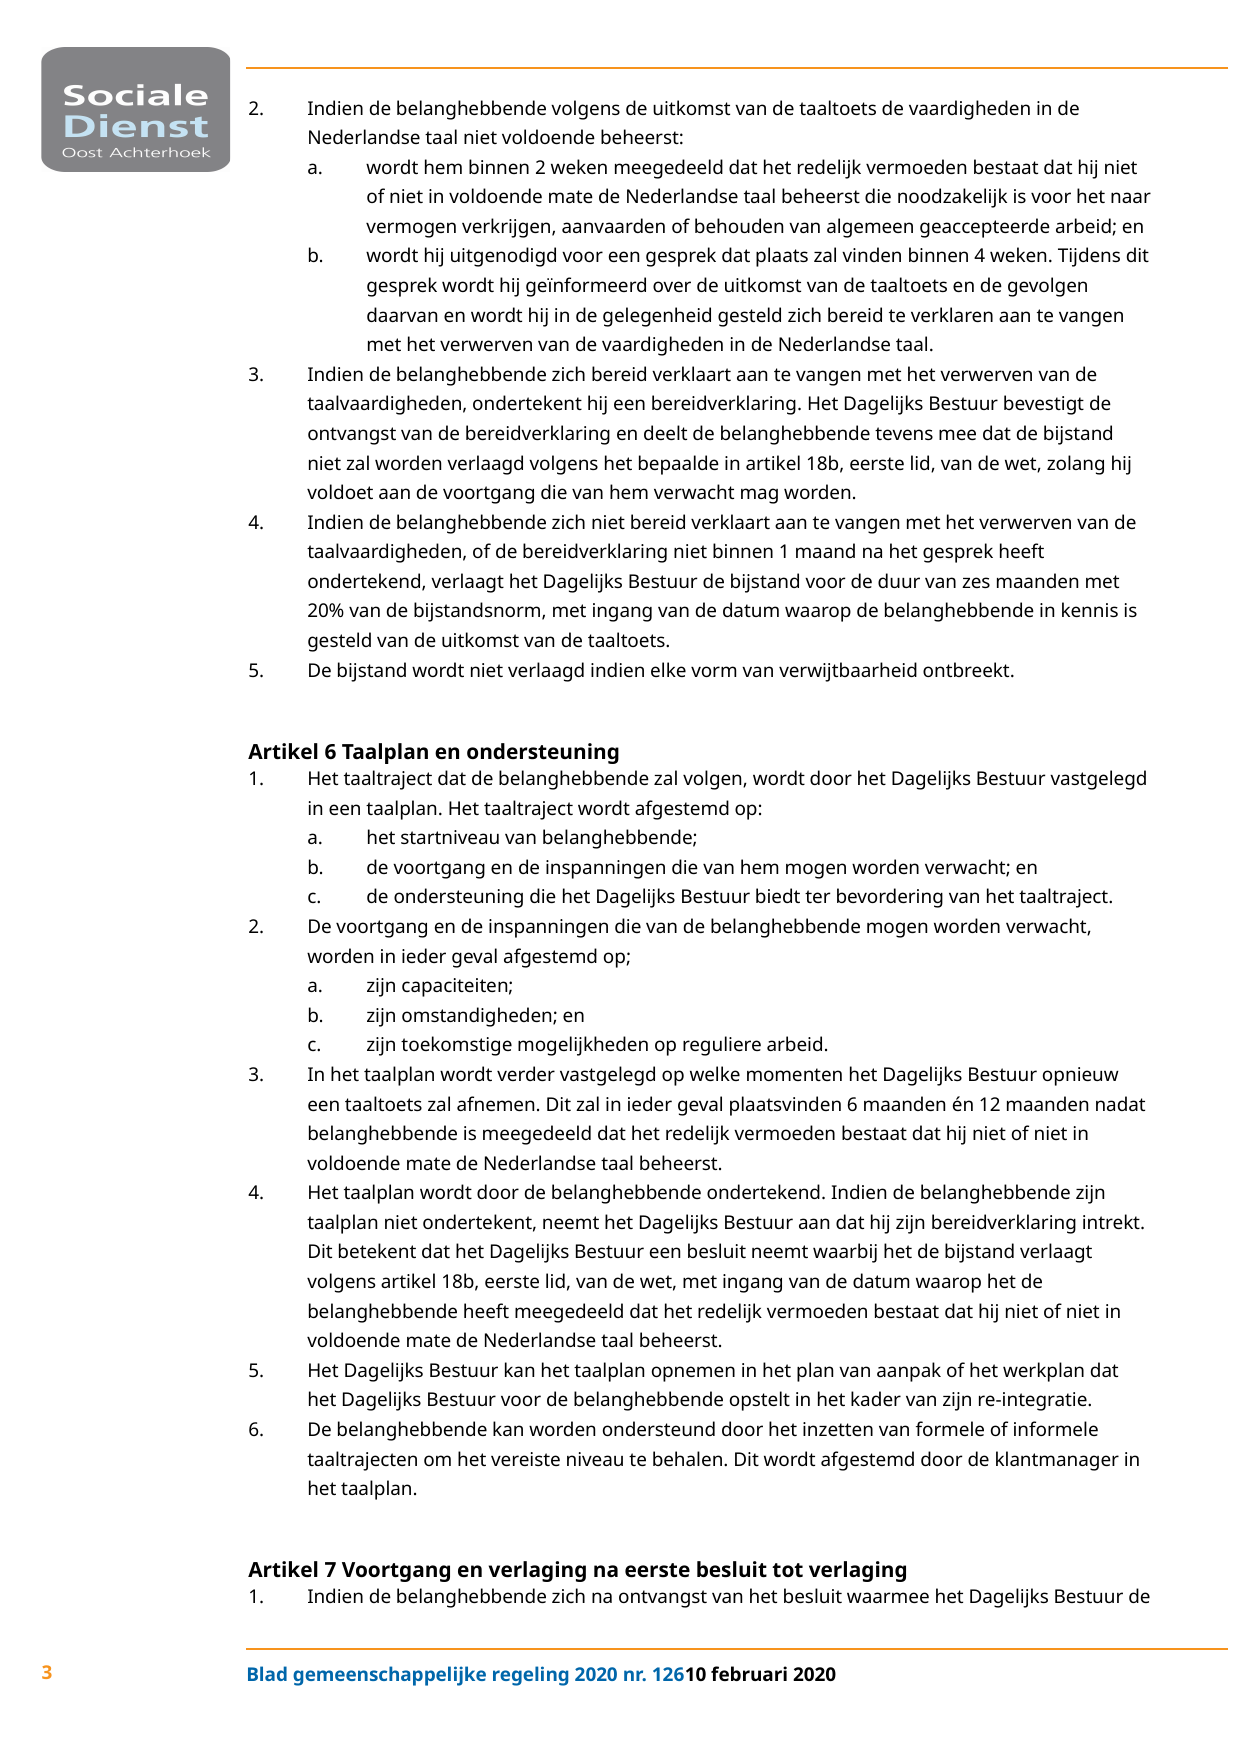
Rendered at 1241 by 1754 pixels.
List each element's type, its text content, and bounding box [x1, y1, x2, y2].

list zijn toekomstige mogelijkheden op reguliere arbeid. [307, 1032, 1152, 1057]
list Indien de belanghebbende zich na ontvangst van het besluit waarmee het Dagelijks Bestuur de [248, 1584, 1152, 1609]
list Het Dagelijks Bestuur kan het taalplan opnemen in het plan van aanpak of het werkplan dat het Dagelijks Bestuur voor de belanghebbende opstelt in het kader van zijn re-integratie. [248, 1357, 1152, 1412]
list wordt hij uitgenodigd voor een gesprek dat plaats zal vinden binnen 4 weken. Tijdens dit gesprek wordt hij geïnformeerd over de uitkomst van de taaltoets en de gevolgen daarvan en wordt hij in de gelegenheid gesteld zich bereid te verklaren aan te vangen met het verwerven van de vaardigheden in de Nederlandse taal. [307, 243, 1152, 357]
list Indien de belanghebbende zich bereid verklaart aan te vangen met het verwerven van de taalvaardigheden, ondertekent hij een bereidverklaring. Het Dagelijks Bestuur bevestigt de ontvangst van de bereidverklaring en deelt de belanghebbende tevens mee dat de bijstand niet zal worden verlaagd volgens het bepaalde in artikel 18b, eerste lid, van de wet, zolang hij voldoet aan de voortgang die van hem verwacht mag worden. [248, 361, 1152, 505]
list De belanghebbende kan worden ondersteund door het inzetten van formele of informele taaltrajecten om het vereiste niveau te behalen. Dit wordt afgestemd door de klantmanager in het taalplan. [248, 1416, 1152, 1501]
text Artikel 6 Taalplan en ondersteuning [248, 737, 1152, 765]
list de voortgang en de inspanningen die van hem mogen worden verwacht; en [307, 854, 1152, 880]
list het startniveau van belanghebbende; [307, 824, 1152, 850]
text Artikel 7 Voortgang en verlaging na eerste besluit tot verlaging [248, 1555, 1152, 1584]
list wordt hem binnen 2 weken meegedeeld dat het redelijk vermoeden bestaat dat hij niet of niet in voldoende mate de Nederlandse taal beheerst die noodzakelijk is voor het naar vermogen verkrijgen, aanvaarden of behouden van algemeen geaccepteerde arbeid; en [307, 154, 1152, 239]
list de ondersteuning die het Dagelijks Bestuur biedt ter bevordering van het taaltraject. [307, 884, 1152, 909]
list Indien de belanghebbende zich niet bereid verklaart aan te vangen met het verwerven van de taalvaardigheden, of de bereidverklaring niet binnen 1 maand na het gesprek heeft ondertekend, verlaagt het Dagelijks Bestuur de bijstand voor de duur van zes maanden met 20% van de bijstandsnorm, met ingang van de datum waarop de belanghebbende in kennis is gesteld van de uitkomst van de taaltoets. [248, 509, 1152, 653]
list Het taalplan wordt door de belanghebbende ondertekend. Indien de belanghebbende zijn taalplan niet ondertekent, neemt het Dagelijks Bestuur aan dat hij zijn bereidverklaring intrekt. Dit betekent dat het Dagelijks Bestuur een besluit neemt waarbij het de bijstand verlaagt volgens artikel 18b, eerste lid, van de wet, met ingang van de datum waarop het de belanghebbende heeft meegedeeld dat het redelijk vermoeden bestaat dat hij niet of niet in voldoende mate de Nederlandse taal beheerst. [248, 1179, 1152, 1353]
list In het taalplan wordt verder vastgelegd op welke momenten het Dagelijks Bestuur opnieuw een taaltoets zal afnemen. Dit zal in ieder geval plaatsvinden 6 maanden én 12 maanden nadat belanghebbende is meegedeeld dat het redelijk vermoeden bestaat dat hij niet of niet in voldoende mate de Nederlandse taal beheerst. [248, 1061, 1152, 1176]
list zijn capaciteiten; [307, 972, 1152, 998]
list Indien de belanghebbende volgens de uitkomst van de taaltoets de vaardigheden in de Nederlandse taal niet voldoende beheerst: [248, 95, 1152, 150]
list De voortgang en de inspanningen die van de belanghebbende mogen worden verwacht, worden in ieder geval afgestemd op; [248, 913, 1152, 968]
picture [41, 47, 231, 172]
list De bijstand wordt niet verlaagd indien elke vorm van verwijtbaarheid ontbreekt. [248, 657, 1152, 683]
list zijn omstandigheden; en [307, 1002, 1152, 1028]
list Het taaltraject dat de belanghebbende zal volgen, wordt door het Dagelijks Bestuur vastgelegd in een taalplan. Het taaltraject wordt afgestemd op: [248, 765, 1152, 821]
